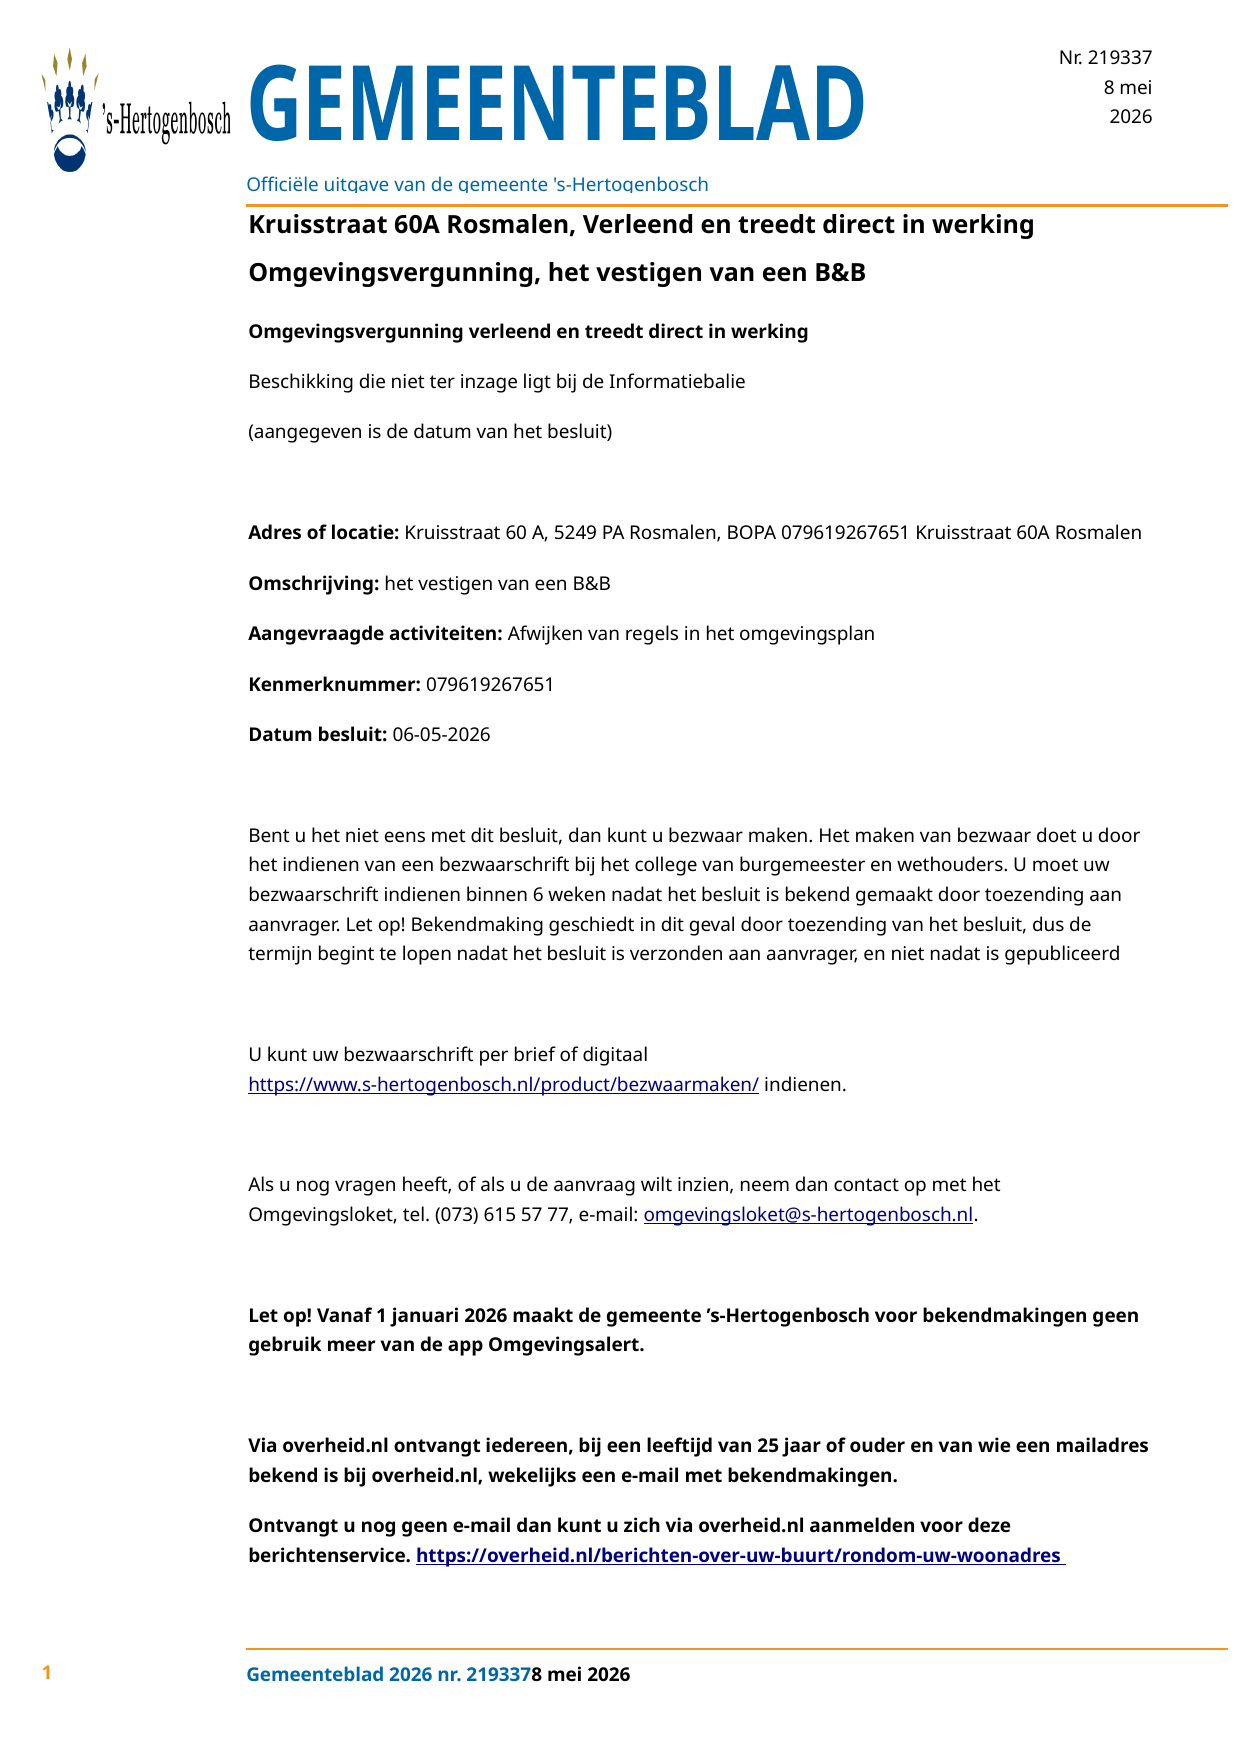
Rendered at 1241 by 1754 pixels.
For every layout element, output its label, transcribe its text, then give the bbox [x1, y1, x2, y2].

text U kunt uw bezwaarschrift per brief of digitaal https://www.s-hertogenbosch.nl/product/bezwaarmaken/ indienen. [248, 1041, 1152, 1097]
text Omgevingsvergunning verleend en treedt direct in werking [248, 318, 1152, 344]
text Beschikking die niet ter inzage ligt bij de Informatiebalie [248, 368, 1152, 394]
text Als u nog vragen heeft, of als u de aanvraag wilt inzien, neem dan contact op met het Omgevingsloket, tel. (073) 615 57 77, e-mail: omgevingsloket@s-hertogenbosch.nl. [248, 1172, 1152, 1227]
text Bent u het niet eens met dit besluit, dan kunt u bezwaar maken. Het maken van bezwaar doet u door het indienen van een bezwaarschrift bij het college van burgemeester en wethouders. U moet uw bezwaarschrift indienen binnen 6 weken nadat het besluit is bekend gemaakt door toezending aan aanvrager. Let op! Bekendmaking geschiedt in dit geval door toezending van het besluit, dus de termijn begint te lopen nadat het besluit is verzonden aan aanvrager, en niet nadat is gepubliceerd [248, 822, 1152, 966]
text Datum besluit: 06-05-2026 [248, 721, 1152, 747]
picture [41, 47, 231, 172]
text (aangegeven is de datum van het besluit) [248, 419, 1152, 444]
text Kenmerknummer: 079619267651 [248, 671, 1152, 697]
text Adres of locatie: Kruisstraat 60 A, 5249 PA Rosmalen, BOPA 079619267651 Kruisstraat 60A Rosmalen [248, 519, 1152, 545]
text Via overheid.nl ontvangt iedereen, bij een leeftijd van 25 jaar of ouder en van wie een mailadres bekend is bij overheid.nl, wekelijks een e-mail met bekendmakingen. [248, 1432, 1152, 1488]
text Let op! Vanaf 1 januari 2026 maakt de gemeente ’s-Hertogenbosch voor bekendmakingen geen gebruik meer van de app Omgevingsalert. [248, 1302, 1152, 1357]
text Omschrijving: het vestigen van een B&B [248, 570, 1152, 596]
text Ontvangt u nog geen e-mail dan kunt u zich via overheid.nl aanmelden voor deze berichtenservice. https://overheid.nl/berichten-over-uw-buurt/rondom-uw-woonadres [248, 1512, 1152, 1568]
text Aangevraagde activiteiten: Afwijken van regels in het omgevingsplan [248, 620, 1152, 646]
text Kruisstraat 60A Rosmalen, Verleend en treedt direct in werking Omgevingsvergunning, het vestigen van een B&B [248, 207, 1152, 288]
